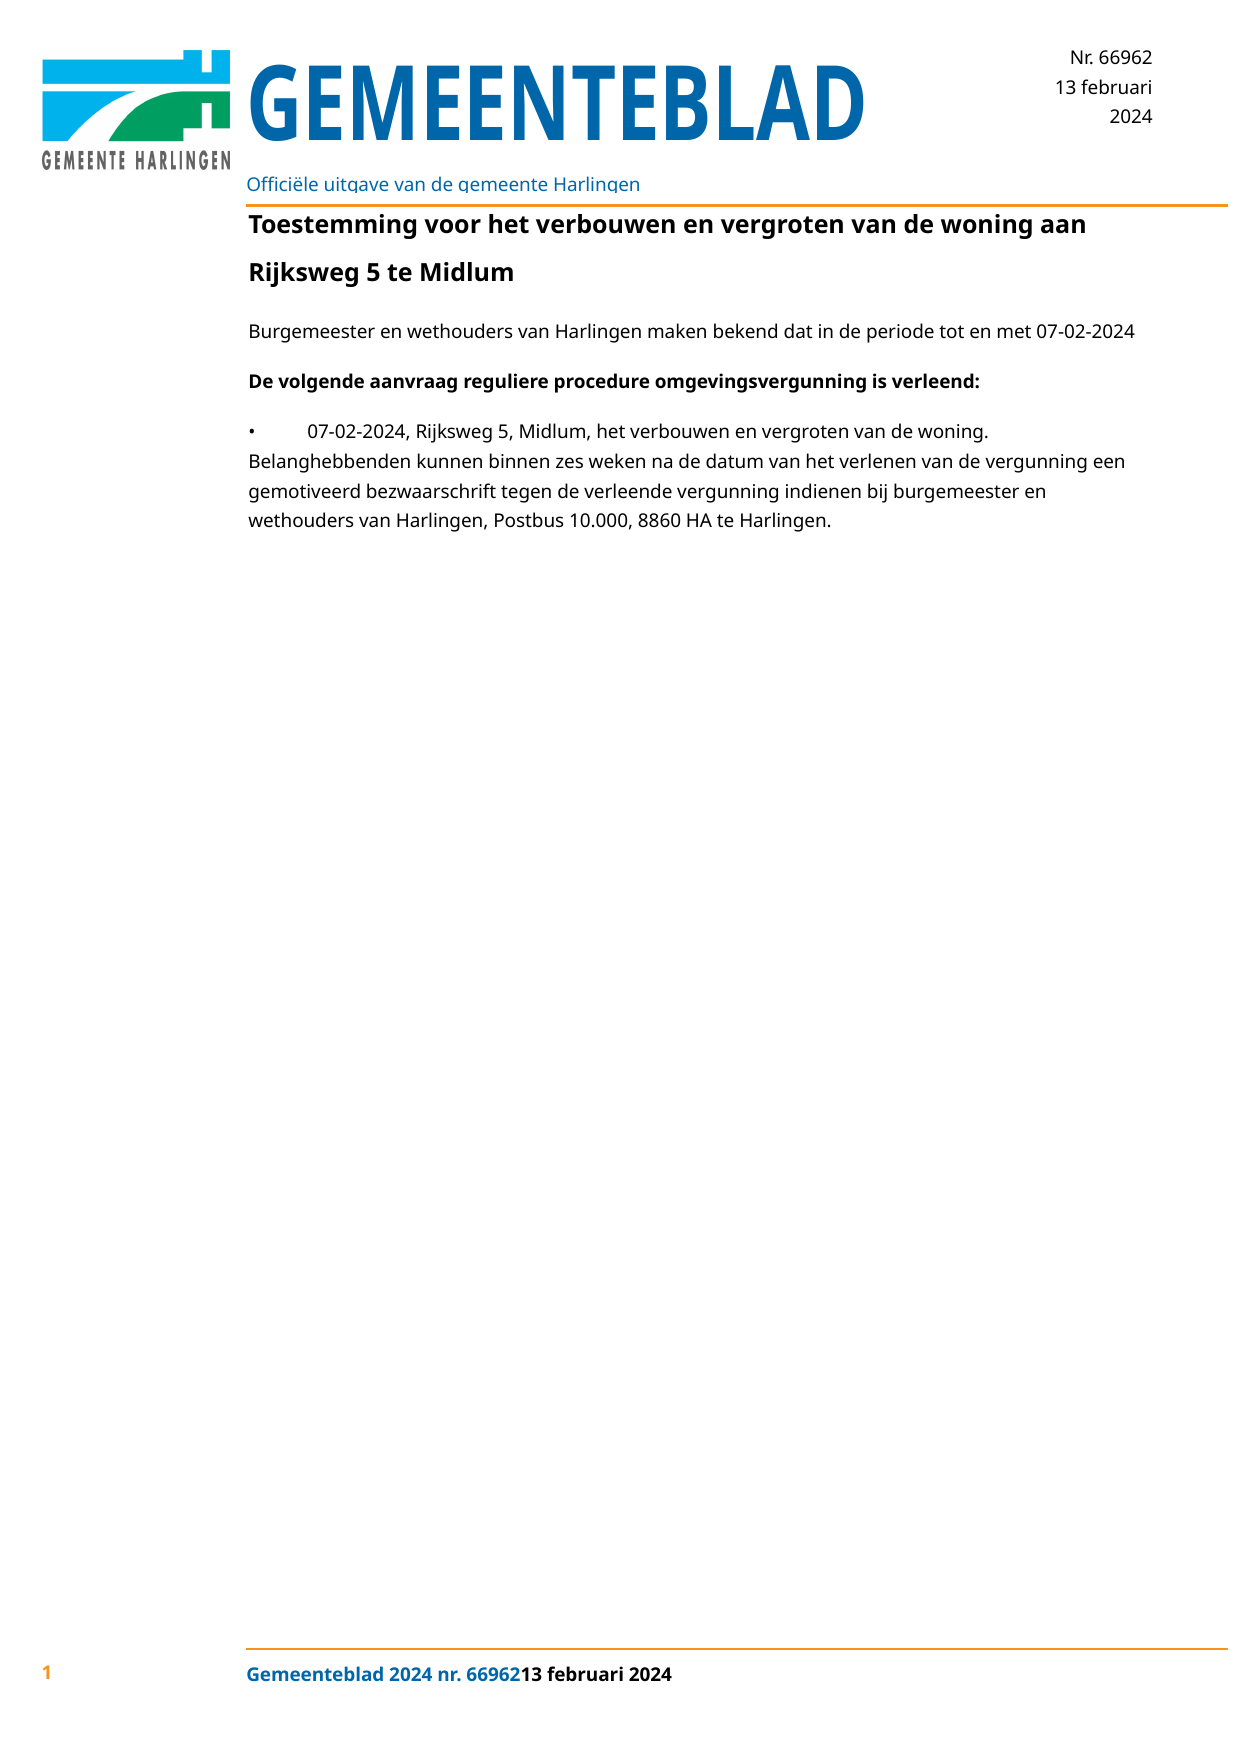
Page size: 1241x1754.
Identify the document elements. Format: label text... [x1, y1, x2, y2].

text Burgemeester en wethouders van Harlingen maken bekend dat in de periode tot en met 07-02-2024 [248, 318, 1152, 344]
picture [41, 47, 231, 172]
list 07-02-2024, Rijksweg 5, Midlum, het verbouwen en vergroten van de woning. [248, 419, 1152, 444]
text Toestemming voor het verbouwen en vergroten van de woning aan Rijksweg 5 te Midlum [248, 207, 1152, 288]
text De volgende aanvraag reguliere procedure omgevingsvergunning is verleend: [248, 368, 1152, 394]
text Belanghebbenden kunnen binnen zes weken na de datum van het verlenen van de vergunning een gemotiveerd bezwaarschrift tegen de verleende vergunning indienen bij burgemeester en wethouders van Harlingen, Postbus 10.000, 8860 HA te Harlingen. [248, 448, 1152, 533]
